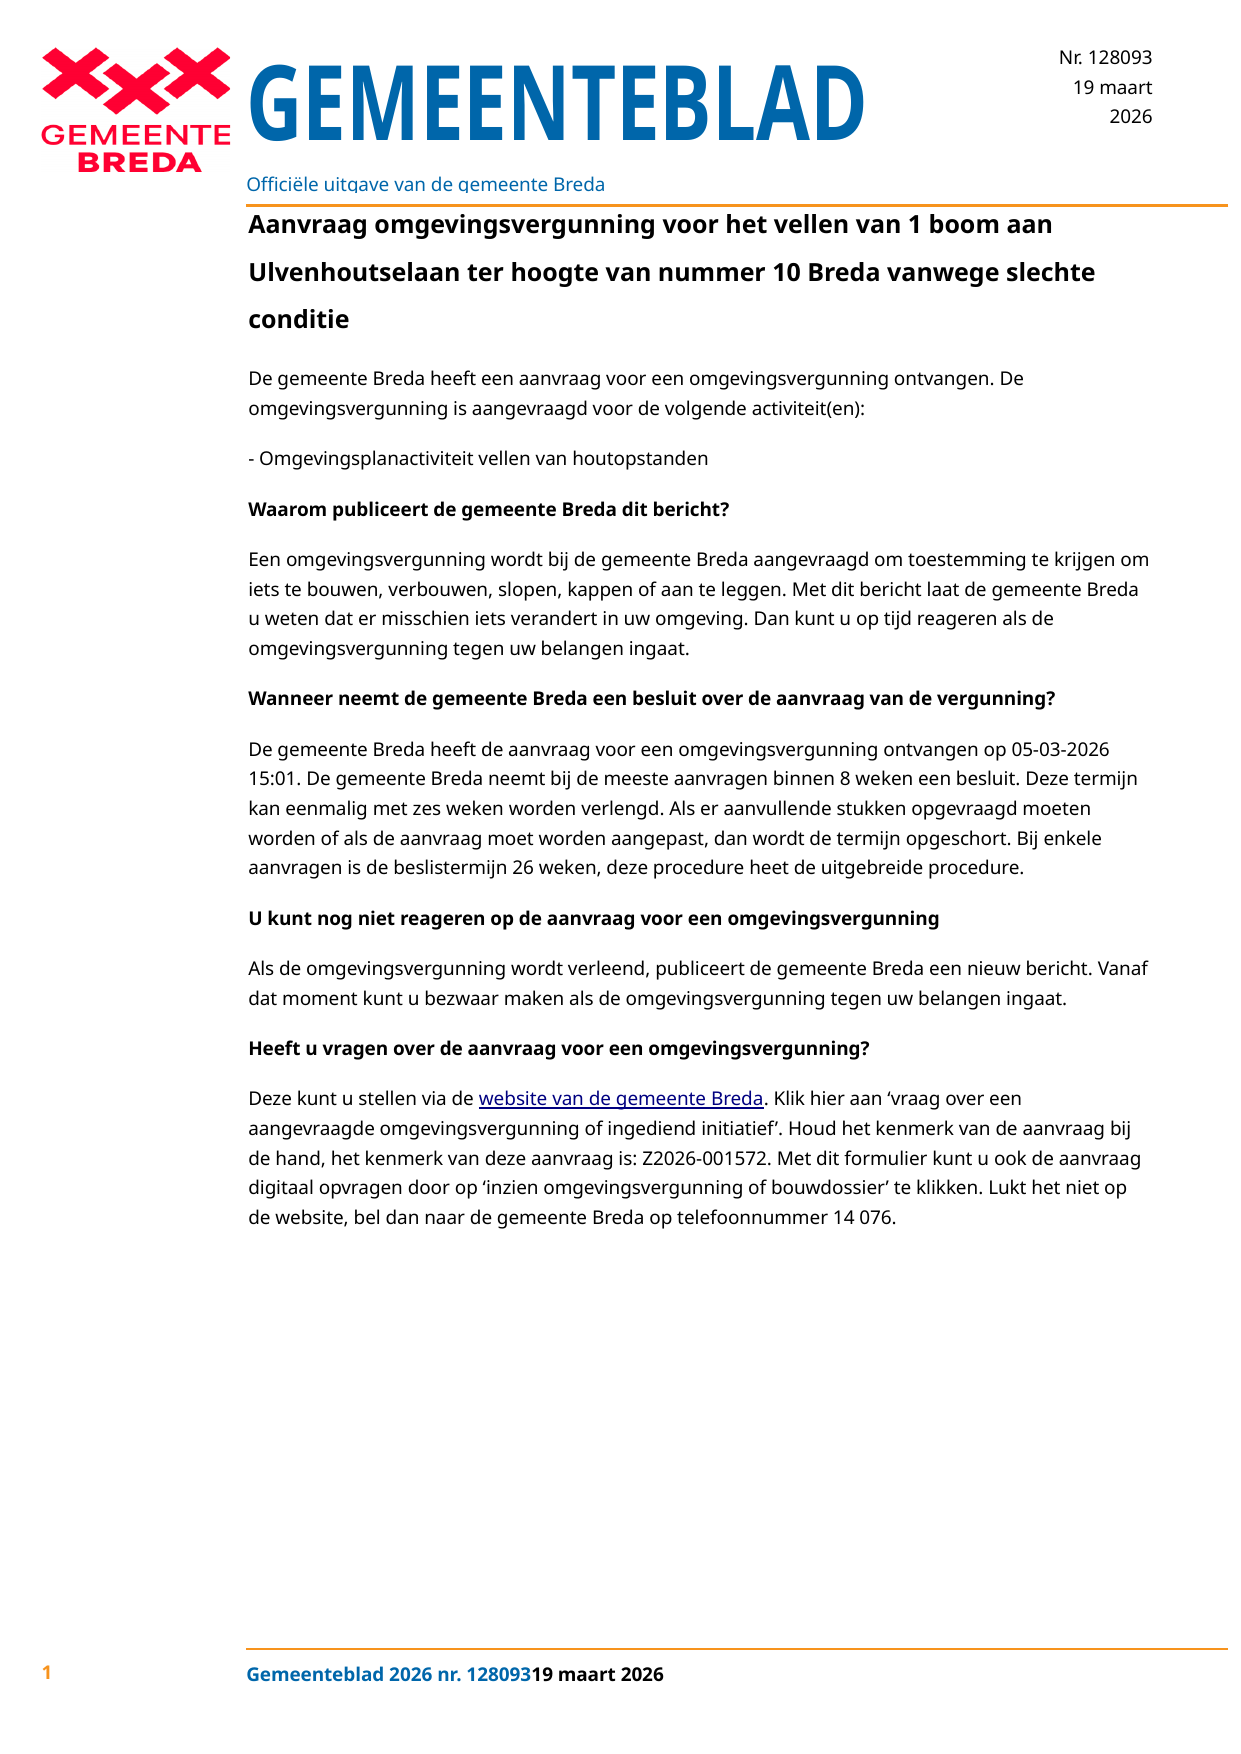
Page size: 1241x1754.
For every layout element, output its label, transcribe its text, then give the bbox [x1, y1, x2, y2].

text - Omgevingsplanactiviteit vellen van houtopstanden [248, 446, 1152, 471]
text Aanvraag omgevingsvergunning voor het vellen van 1 boom aan Ulvenhoutselaan ter hoogte van nummer 10 Breda vanwege slechte conditie [248, 207, 1152, 336]
picture [41, 47, 231, 172]
text Wanneer neemt de gemeente Breda een besluit over de aanvraag van de vergunning? [248, 686, 1152, 711]
text Als de omgevingsvergunning wordt verleend, publiceert de gemeente Breda een nieuw bericht. Vanaf dat moment kunt u bezwaar maken als de omgevingsvergunning tegen uw belangen ingaat. [248, 955, 1152, 1010]
text Een omgevingsvergunning wordt bij de gemeente Breda aangevraagd om toestemming te krijgen om iets te bouwen, verbouwen, slopen, kappen of aan te leggen. Met dit bericht laat de gemeente Breda u weten dat er misschien iets verandert in uw omgeving. Dan kunt u op tijd reageren als de omgevingsvergunning tegen uw belangen ingaat. [248, 546, 1152, 661]
text Heeft u vragen over de aanvraag voor een omgevingsvergunning? [248, 1035, 1152, 1061]
text De gemeente Breda heeft de aanvraag voor een omgevingsvergunning ontvangen op 05-03-2026 15:01. De gemeente Breda neemt bij de meeste aanvragen binnen 8 weken een besluit. Deze termijn kan eenmalig met zes weken worden verlengd. Als er aanvullende stukken opgevraagd moeten worden of als de aanvraag moet worden aangepast, dan wordt de termijn opgeschort. Bij enkele aanvragen is de beslistermijn 26 weken, deze procedure heet de uitgebreide procedure. [248, 736, 1152, 880]
text U kunt nog niet reageren op de aanvraag voor een omgevingsvergunning [248, 905, 1152, 930]
text Waarom publiceert de gemeente Breda dit bericht? [248, 496, 1152, 522]
text De gemeente Breda heeft een aanvraag voor een omgevingsvergunning ontvangen. De omgevingsvergunning is aangevraagd voor de volgende activiteit(en): [248, 366, 1152, 421]
text Deze kunt u stellen via de website van de gemeente Breda. Klik hier aan ‘vraag over een aangevraagde omgevingsvergunning of ingediend initiatief’. Houd het kenmerk van de aanvraag bij de hand, het kenmerk van deze aanvraag is: Z2026-001572. Met dit formulier kunt u ook de aanvraag digitaal opvragen door op ‘inzien omgevingsvergunning of bouwdossier’ te klikken. Lukt het niet op de website, bel dan naar de gemeente Breda op telefoonnummer 14 076. [248, 1086, 1152, 1229]
